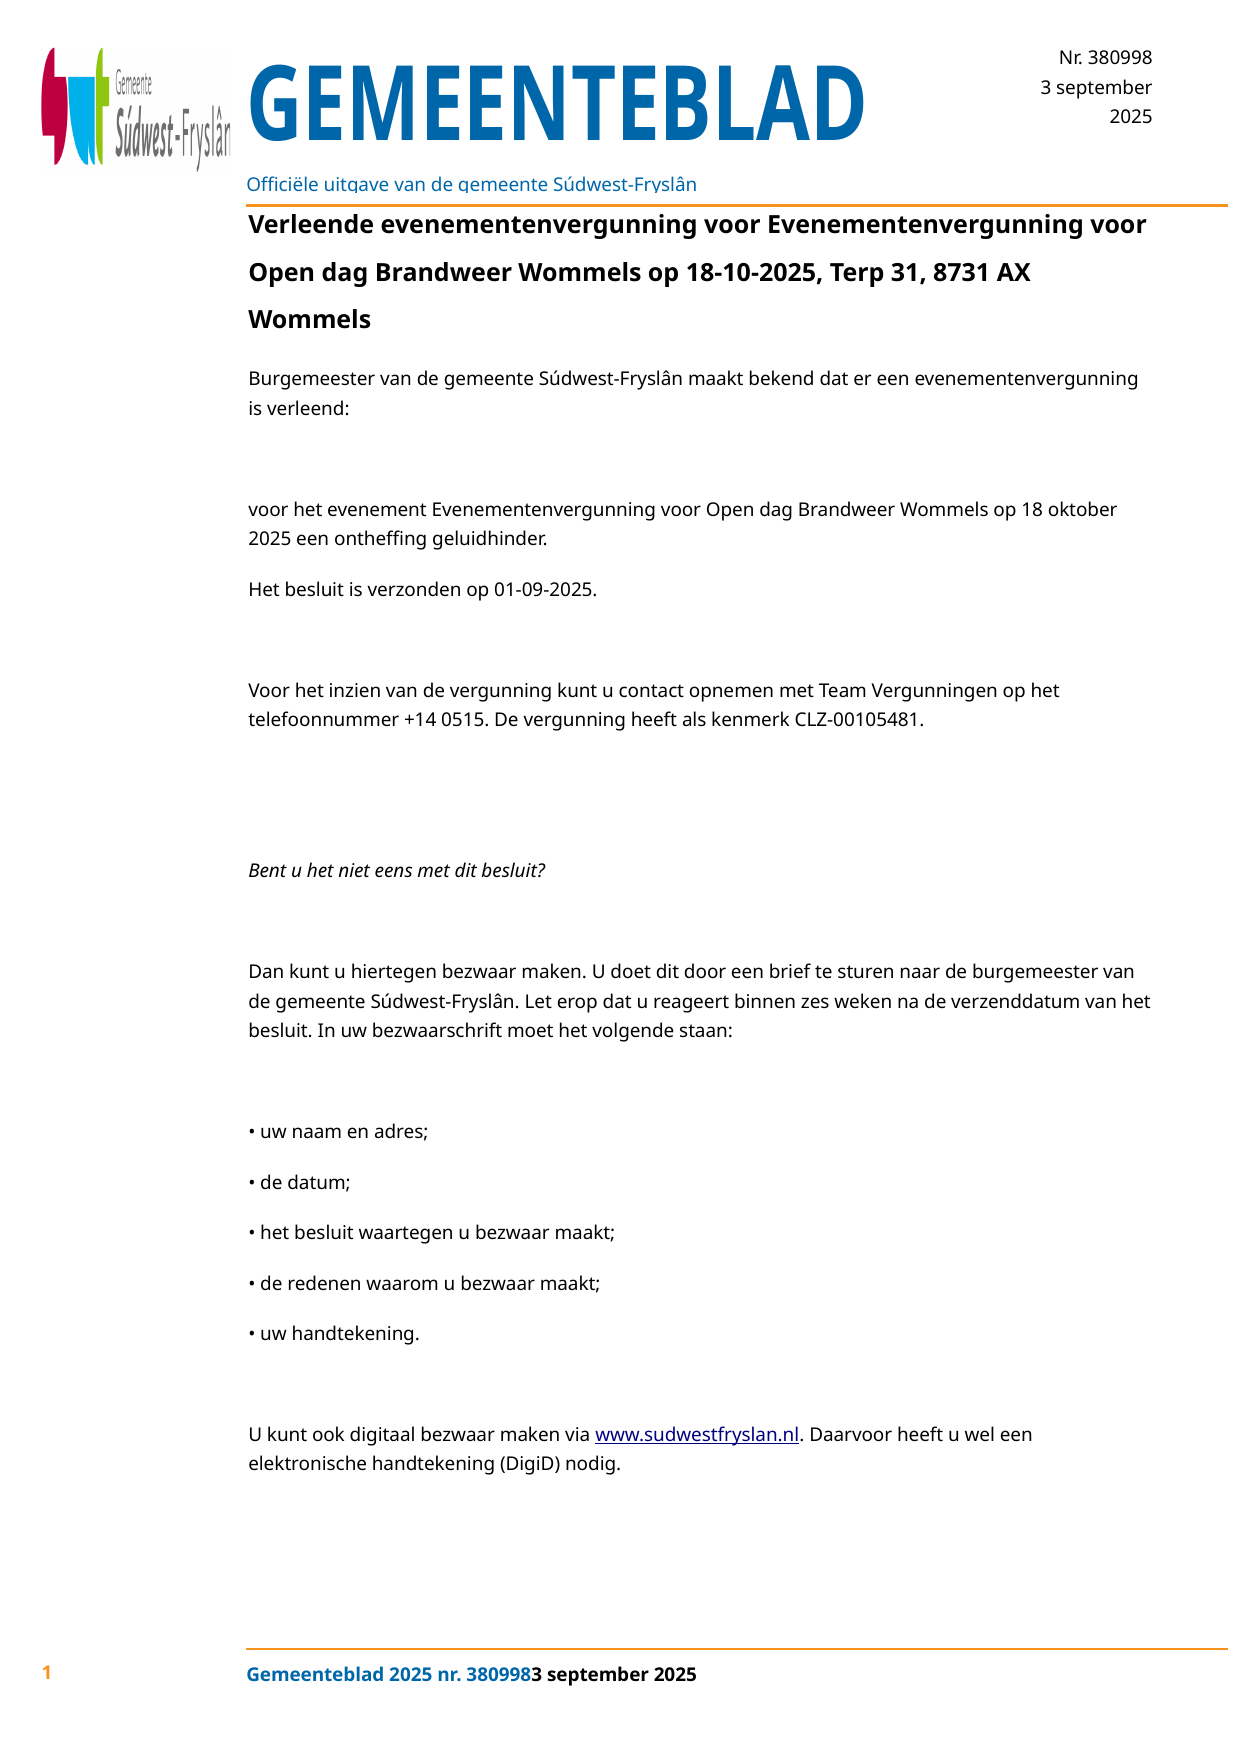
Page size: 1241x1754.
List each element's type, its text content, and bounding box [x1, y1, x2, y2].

text • de datum; [248, 1169, 1152, 1194]
text Dan kunt u hiertegen bezwaar maken. U doet dit door een brief te sturen naar de burgemeester van de gemeente Súdwest-Fryslân. Let erop dat u reageert binnen zes weken na de verzenddatum van het besluit. In uw bezwaarschrift moet het volgende staan: [248, 958, 1152, 1043]
text Verleende evenementenvergunning voor Evenementenvergunning voor Open dag Brandweer Wommels op 18-10-2025, Terp 31, 8731 AX Wommels [248, 207, 1152, 336]
text Burgemeester van de gemeente Súdwest-Fryslân maakt bekend dat er een evenementenvergunning is verleend: [248, 366, 1152, 421]
text Bent u het niet eens met dit besluit? [248, 858, 1152, 883]
text • de redenen waarom u bezwaar maakt; [248, 1270, 1152, 1295]
picture [41, 47, 231, 172]
text voor het evenement Evenementenvergunning voor Open dag Brandweer Wommels op 18 oktober 2025 een ontheffing geluidhinder. [248, 496, 1152, 551]
text U kunt ook digitaal bezwaar maken via www.sudwestfryslan.nl. Daarvoor heeft u wel een elektronische handtekening (DigiD) nodig. [248, 1421, 1152, 1476]
text • het besluit waartegen u bezwaar maakt; [248, 1219, 1152, 1245]
text Het besluit is verzonden op 01-09-2025. [248, 576, 1152, 602]
text • uw handtekening. [248, 1320, 1152, 1346]
text • uw naam en adres; [248, 1118, 1152, 1144]
text Voor het inzien van de vergunning kunt u contact opnemen met Team Vergunningen op het telefoonnummer +14 0515. De vergunning heeft als kenmerk CLZ-00105481. [248, 677, 1152, 732]
